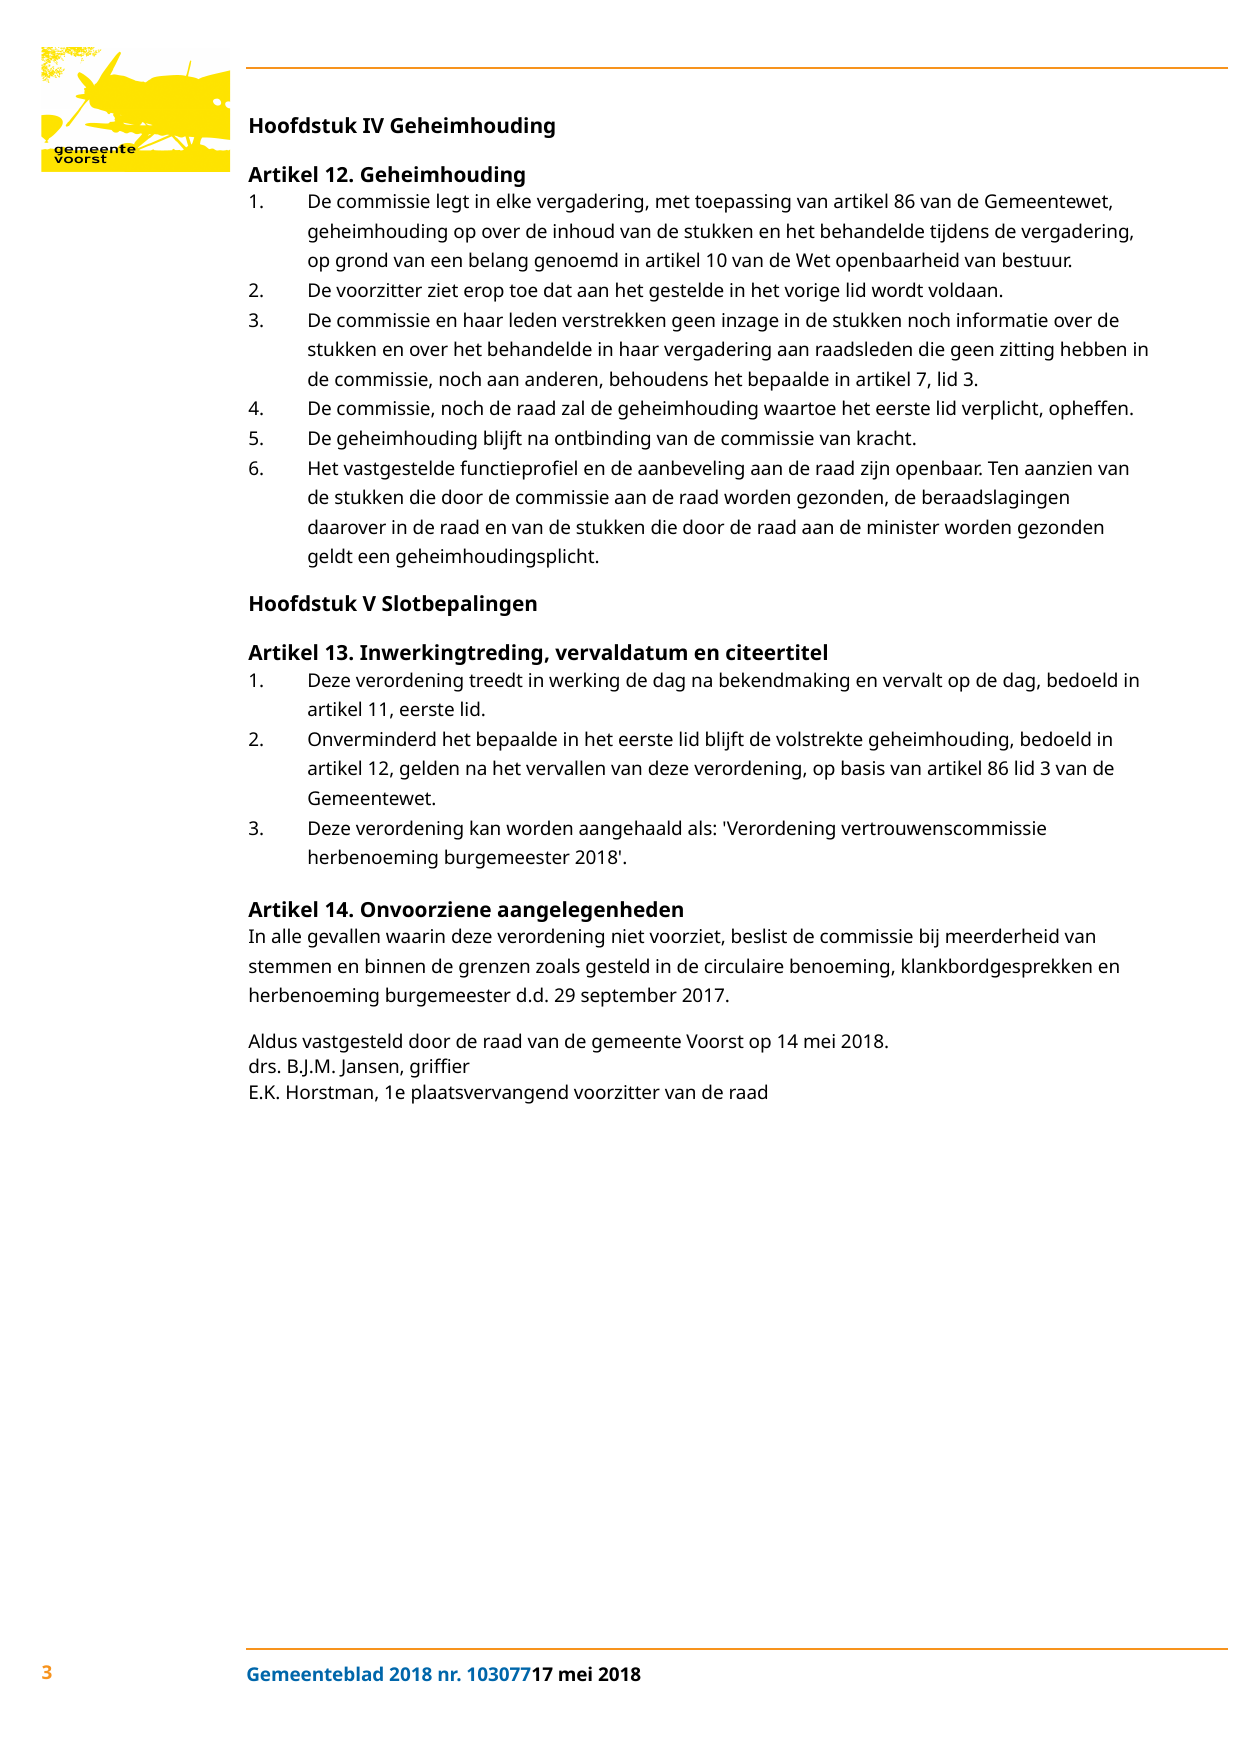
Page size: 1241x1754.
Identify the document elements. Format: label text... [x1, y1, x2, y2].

list Deze verordening treedt in werking de dag na bekendmaking en vervalt op de dag, bedoeld in artikel 11, eerste lid. [248, 667, 1152, 722]
picture [41, 47, 231, 172]
list De commissie, noch de raad zal de geheimhouding waartoe het eerste lid verplicht, opheffen. [248, 396, 1152, 421]
text Hoofdstuk V Slotbepalingen [248, 589, 1152, 618]
text Artikel 12. Geheimhouding [248, 160, 1152, 188]
list De commissie legt in elke vergadering, met toepassing van artikel 86 van de Gemeentewet, geheimhouding op over de inhoud van de stukken en het behandelde tijdens de vergadering, op grond van een belang genoemd in artikel 10 van de Wet openbaarheid van bestuur. [248, 188, 1152, 273]
list De commissie en haar leden verstrekken geen inzage in de stukken noch informatie over de stukken en over het behandelde in haar vergadering aan raadsleden die geen zitting hebben in de commissie, noch aan anderen, behoudens het bepaalde in artikel 7, lid 3. [248, 307, 1152, 392]
list Onverminderd het bepaalde in het eerste lid blijft de volstrekte geheimhouding, bedoeld in artikel 12, gelden na het vervallen van deze verordening, op basis van artikel 86 lid 3 van de Gemeentewet. [248, 726, 1152, 811]
list De geheimhouding blijft na ontbinding van de commissie van kracht. [248, 425, 1152, 451]
text In alle gevallen waarin deze verordening niet voorziet, beslist de commissie bij meerderheid van stemmen en binnen de grenzen zoals gesteld in de circulaire benoeming, klankbordgesprekken en herbenoeming burgemeester d.d. 29 september 2017. [248, 923, 1152, 1008]
list De voorzitter ziet erop toe dat aan het gestelde in het vorige lid wordt voldaan. [248, 277, 1152, 303]
text E.K. Horstman, 1e plaatsvervangend voorzitter van de raad [248, 1079, 1152, 1105]
text Artikel 14. Onvoorziene aangelegenheden [248, 895, 1152, 923]
text Aldus vastgesteld door de raad van de gemeente Voorst op 14 mei 2018. [248, 1028, 1152, 1054]
list Het vastgestelde functieprofiel en de aanbeveling aan de raad zijn openbaar. Ten aanzien van de stukken die door de commissie aan de raad worden gezonden, de beraadslagingen daarover in de raad en van de stukken die door de raad aan de minister worden gezonden geldt een geheimhoudingsplicht. [248, 455, 1152, 569]
text drs. B.J.M. Jansen, griffier [248, 1054, 1152, 1079]
list Deze verordening kan worden aangehaald als: 'Verordening vertrouwenscommissie herbenoeming burgemeester 2018'. [248, 815, 1152, 870]
text Hoofdstuk IV Geheimhouding [248, 111, 1152, 139]
text Artikel 13. Inwerkingtreding, vervaldatum en citeertitel [248, 638, 1152, 667]
